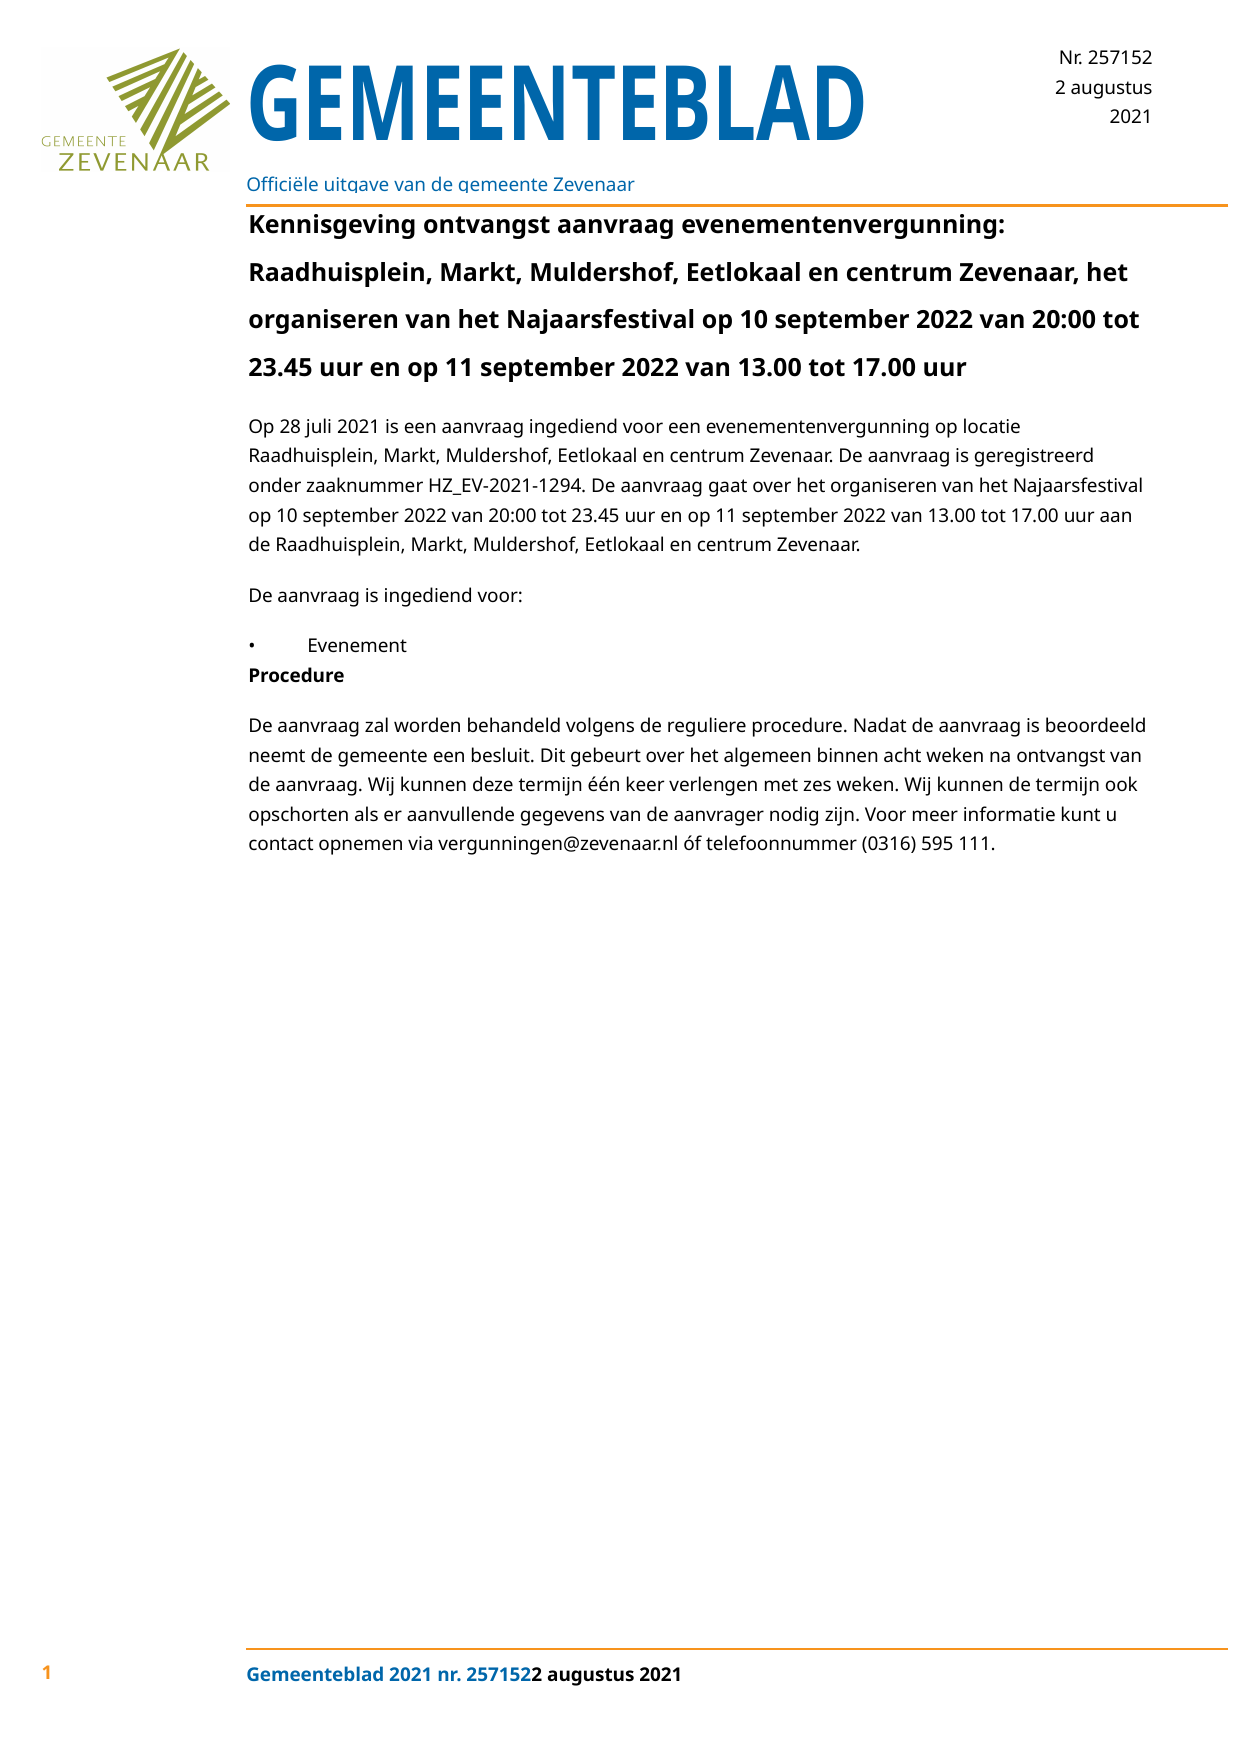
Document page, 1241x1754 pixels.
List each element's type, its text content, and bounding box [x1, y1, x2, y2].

list Evenement [248, 632, 1152, 658]
picture [41, 47, 231, 172]
text De aanvraag zal worden behandeld volgens de reguliere procedure. Nadat de aanvraag is beoordeeld neemt de gemeente een besluit. Dit gebeurt over het algemeen binnen acht weken na ontvangst van de aanvraag. Wij kunnen deze termijn één keer verlengen met zes weken. Wij kunnen de termijn ook opschorten als er aanvullende gegevens van de aanvrager nodig zijn. Voor meer informatie kunt u contact opnemen via vergunningen@zevenaar.nl óf telefoonnummer (0316) 595 111. [248, 712, 1152, 856]
text De aanvraag is ingediend voor: [248, 582, 1152, 608]
text Procedure [248, 662, 1152, 688]
text Op 28 juli 2021 is een aanvraag ingediend voor een evenementenvergunning op locatie Raadhuisplein, Markt, Muldershof, Eetlokaal en centrum Zevenaar. De aanvraag is geregistreerd onder zaaknummer HZ_EV-2021-1294. De aanvraag gaat over het organiseren van het Najaarsfestival op 10 september 2022 van 20:00 tot 23.45 uur en op 11 september 2022 van 13.00 tot 17.00 uur aan de Raadhuisplein, Markt, Muldershof, Eetlokaal en centrum Zevenaar. [248, 413, 1152, 557]
text Kennisgeving ontvangst aanvraag evenementenvergunning: Raadhuisplein, Markt, Muldershof, Eetlokaal en centrum Zevenaar, het organiseren van het Najaarsfestival op 10 september 2022 van 20:00 tot 23.45 uur en op 11 september 2022 van 13.00 tot 17.00 uur [248, 207, 1152, 384]
